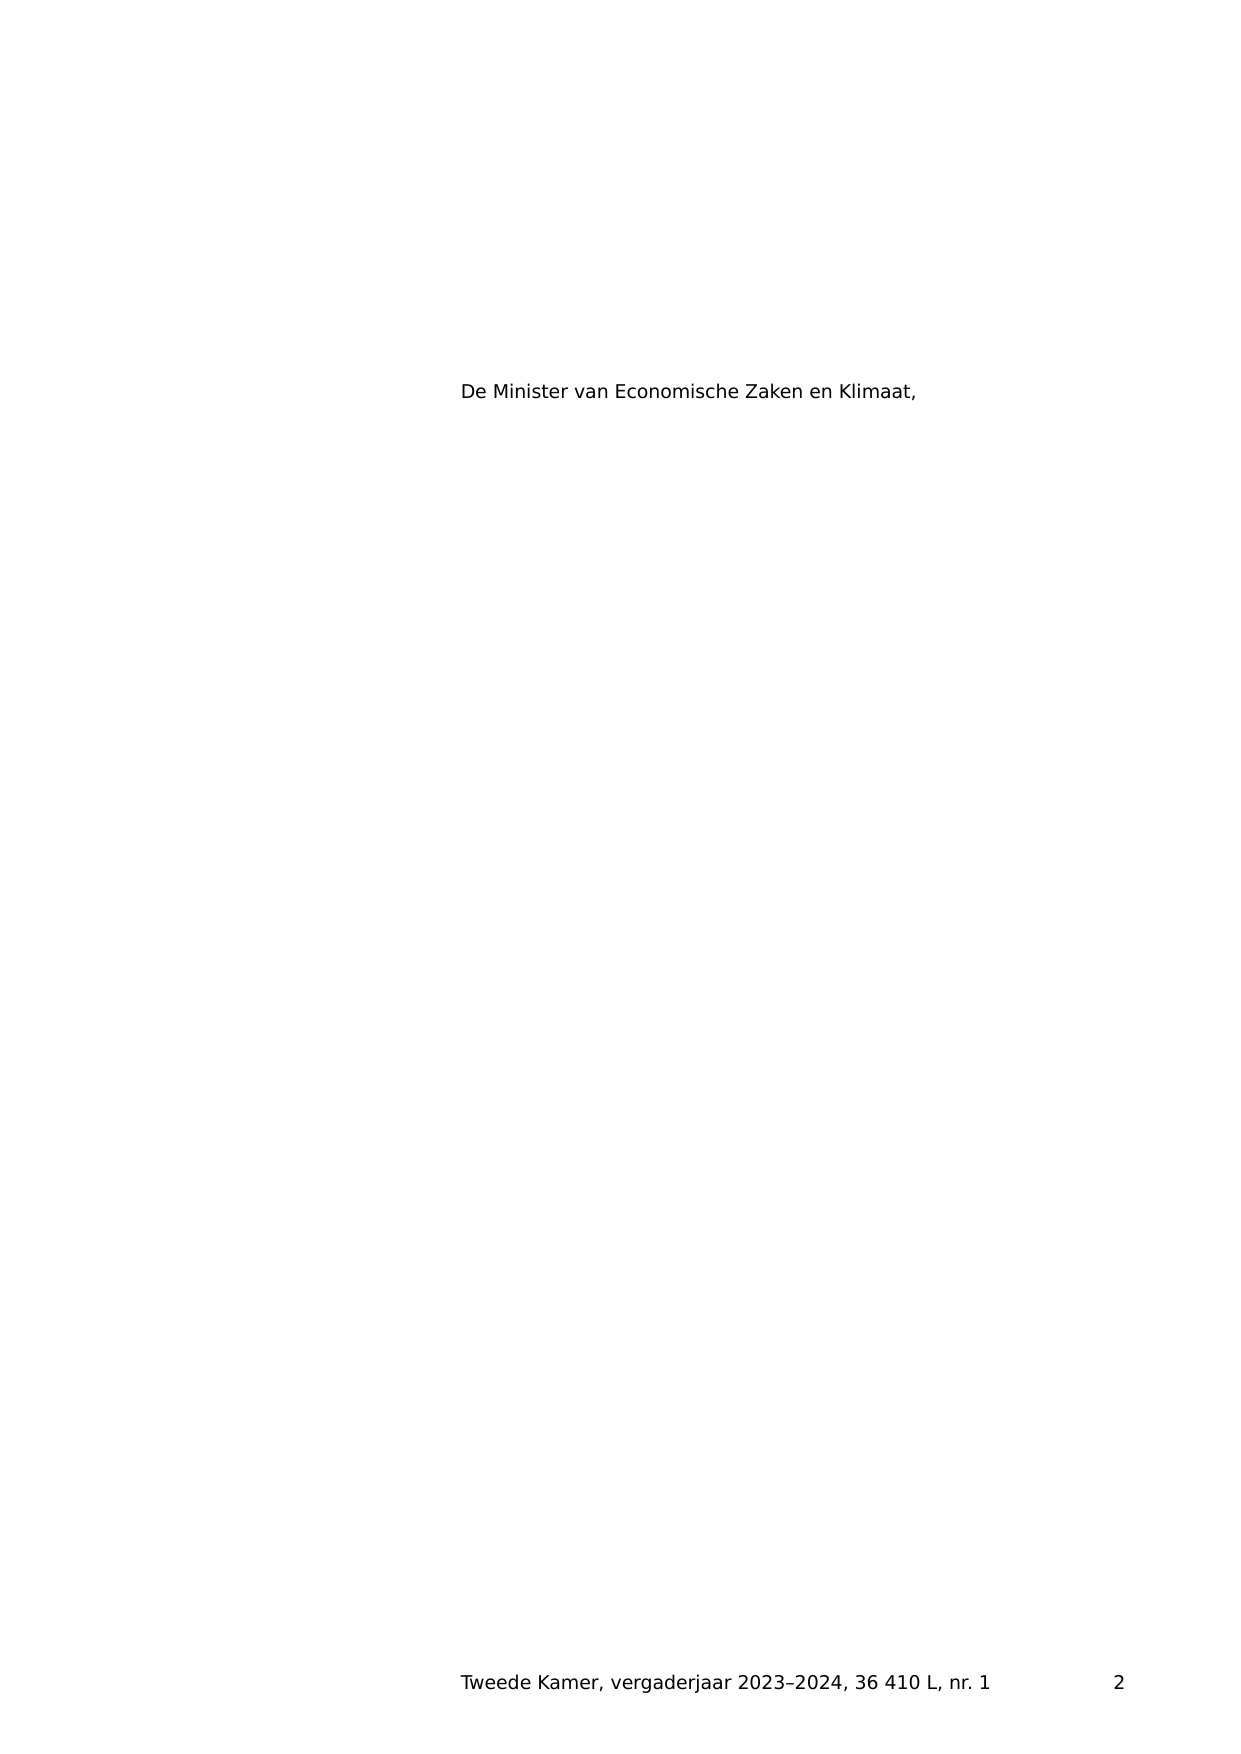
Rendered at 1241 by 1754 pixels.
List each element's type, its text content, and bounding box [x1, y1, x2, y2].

text De Minister van Economische Zaken en Klimaat, [461, 381, 1125, 403]
